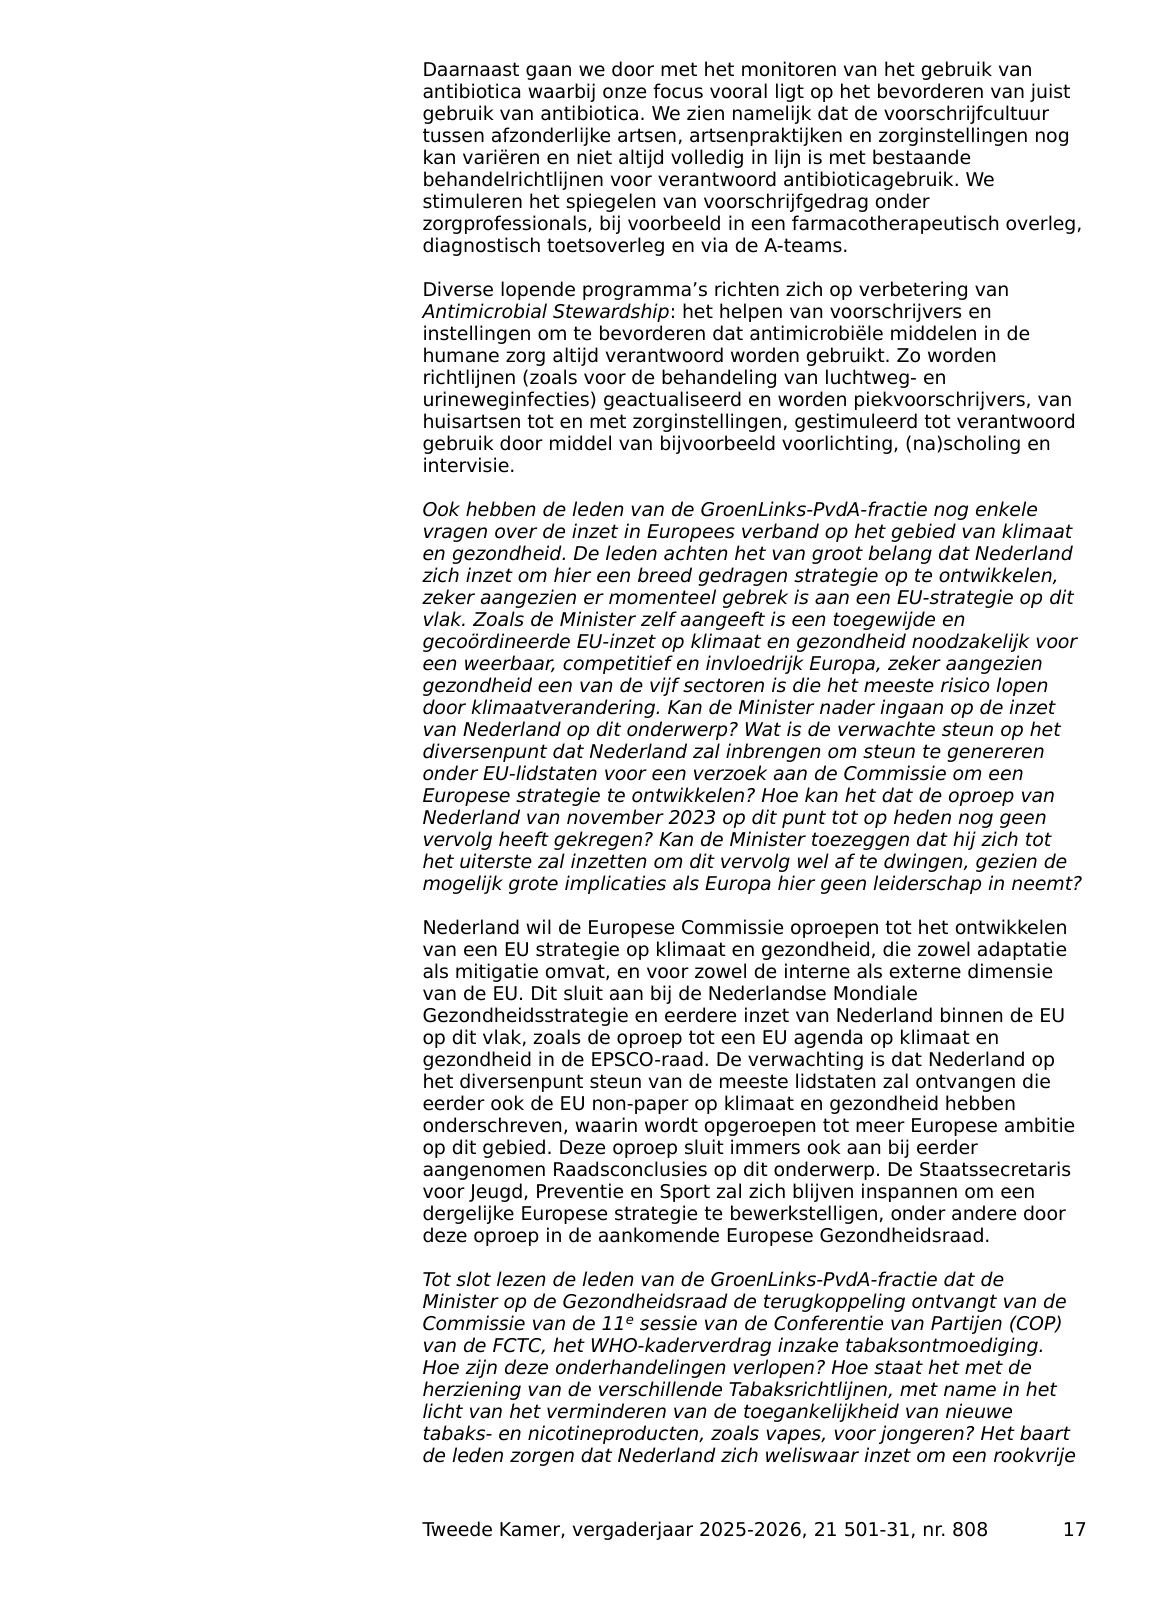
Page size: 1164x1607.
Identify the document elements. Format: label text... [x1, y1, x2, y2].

text Ook hebben de leden van de GroenLinks-PvdA-fractie nog enkele vragen over de inzet in Europees verband op het gebied van klimaat en gezondheid. De leden achten het van groot belang dat Nederland zich inzet om hier een breed gedragen strategie op te ontwikkelen, zeker aangezien er momenteel gebrek is aan een EU-strategie op dit vlak. Zoals de Minister zelf aangeeft is een toegewijde en gecoördineerde EU-inzet op klimaat en gezondheid noodzakelijk voor een weerbaar, competitief en invloedrijk Europa, zeker aangezien gezondheid een van de vijf sectoren is die het meeste risico lopen door klimaatverandering. Kan de Minister nader ingaan op de inzet van Nederland op dit onderwerp? Wat is de verwachte steun op het diversenpunt dat Nederland zal inbrengen om steun te genereren onder EU-lidstaten voor een verzoek aan de Commissie om een Europese strategie te ontwikkelen? Hoe kan het dat de oproep van Nederland van november 2023 op dit punt tot op heden nog geen vervolg heeft gekregen? Kan de Minister toezeggen dat hij zich tot het uiterste zal inzetten om dit vervolg wel af te dwingen, gezien de mogelijk grote implicaties als Europa hier geen leiderschap in neemt? [422, 499, 1087, 895]
text Diverse lopende programma’s richten zich op verbetering van Antimicrobial Stewardship: het helpen van voorschrijvers en instellingen om te bevorderen dat antimicrobiële middelen in de humane zorg altijd verantwoord worden gebruikt. Zo worden richtlijnen (zoals voor de behandeling van luchtweg- en urineweginfecties) geactualiseerd en worden piekvoorschrijvers, van huisartsen tot en met zorginstellingen, gestimuleerd tot verantwoord gebruik door middel van bijvoorbeeld voorlichting, (na)scholing en intervisie. [422, 279, 1087, 477]
text Daarnaast gaan we door met het monitoren van het gebruik van antibiotica waarbij onze focus vooral ligt op het bevorderen van juist gebruik van antibiotica. We zien namelijk dat de voorschrijfcultuur tussen afzonderlijke artsen, artsenpraktijken en zorginstellingen nog kan variëren en niet altijd volledig in lijn is met bestaande behandelrichtlijnen voor verantwoord antibioticagebruik. We stimuleren het spiegelen van voorschrijfgedrag onder zorgprofessionals, bij voorbeeld in een farmacotherapeutisch overleg, diagnostisch toetsoverleg en via de A-teams. [422, 59, 1087, 257]
text Tot slot lezen de leden van de GroenLinks-PvdA-fractie dat de Minister op de Gezondheidsraad de terugkoppeling ontvangt van de Commissie van de 11e sessie van de Conferentie van Partijen (COP) van de FCTC, het WHO-kaderverdrag inzake tabaksontmoediging. Hoe zijn deze onderhandelingen verlopen? Hoe staat het met de herziening van de verschillende Tabaksrichtlijnen, met name in het licht van het verminderen van de toegankelijkheid van nieuwe tabaks- en nicotineproducten, zoals vapes, voor jongeren? Het baart de leden zorgen dat Nederland zich weliswaar inzet om een rookvrije [422, 1269, 1087, 1467]
text Nederland wil de Europese Commissie oproepen tot het ontwikkelen van een EU strategie op klimaat en gezondheid, die zowel adaptatie als mitigatie omvat, en voor zowel de interne als externe dimensie van de EU. Dit sluit aan bij de Nederlandse Mondiale Gezondheidsstrategie en eerdere inzet van Nederland binnen de EU op dit vlak, zoals de oproep tot een EU agenda op klimaat en gezondheid in de EPSCO-raad. De verwachting is dat Nederland op het diversenpunt steun van de meeste lidstaten zal ontvangen die eerder ook de EU non-paper op klimaat en gezondheid hebben onderschreven, waarin wordt opgeroepen tot meer Europese ambitie op dit gebied. Deze oproep sluit immers ook aan bij eerder aangenomen Raadsconclusies op dit onderwerp. De Staatssecretaris voor Jeugd, Preventie en Sport zal zich blijven inspannen om een dergelijke Europese strategie te bewerkstelligen, onder andere door deze oproep in de aankomende Europese Gezondheidsraad. [422, 917, 1087, 1247]
